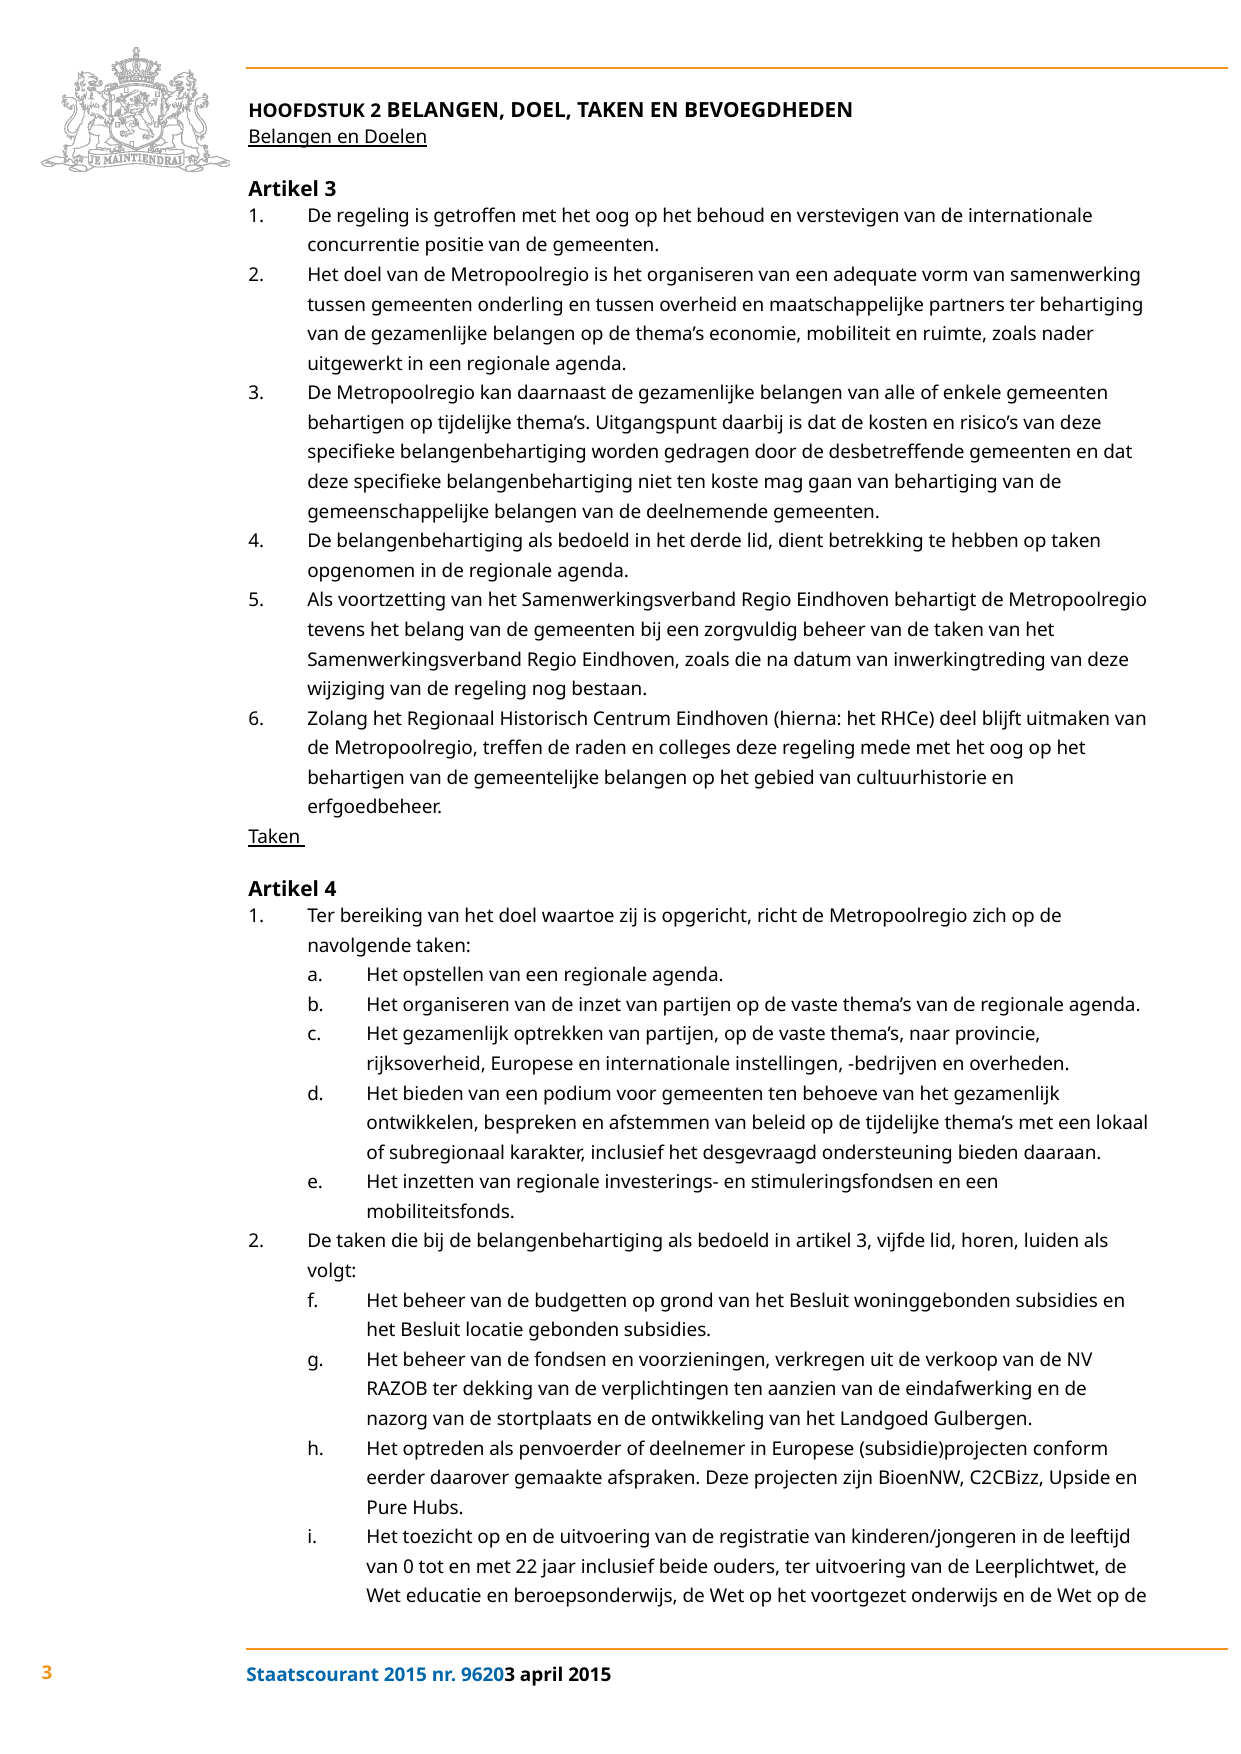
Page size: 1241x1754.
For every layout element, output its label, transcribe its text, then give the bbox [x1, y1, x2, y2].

list Het opstellen van een regionale agenda. [307, 961, 1152, 987]
text Artikel 4 [248, 874, 1152, 902]
list De taken die bij de belangenbehartiging als bedoeld in artikel 3, vijfde lid, horen, luiden als volgt: [248, 1228, 1152, 1283]
list De Metropoolregio kan daarnaast de gezamenlijke belangen van alle of enkele gemeenten behartigen op tijdelijke thema’s. Uitgangspunt daarbij is dat de kosten en risico’s van deze specifieke belangenbehartiging worden gedragen door de desbetreffende gemeenten en dat deze specifieke belangenbehartiging niet ten koste mag gaan van behartiging van de gemeenschappelijke belangen van de deelnemende gemeenten. [248, 379, 1152, 524]
list Het gezamenlijk optrekken van partijen, op de vaste thema’s, naar provincie, rijksoverheid, Europese en internationale instellingen, -bedrijven en overheden. [307, 1021, 1152, 1076]
list Het beheer van de budgetten op grond van het Besluit woninggebonden subsidies en het Besluit locatie gebonden subsidies. [307, 1287, 1152, 1342]
text Belangen en Doelen [248, 123, 1152, 149]
list Als voortzetting van het Samenwerkingsverband Regio Eindhoven behartigt de Metropoolregio tevens het belang van de gemeenten bij een zorgvuldig beheer van de taken van het Samenwerkingsverband Regio Eindhoven, zoals die na datum van inwerkingtreding van deze wijziging van de regeling nog bestaan. [248, 587, 1152, 701]
list Het optreden als penvoerder of deelnemer in Europese (subsidie)projecten conform eerder daarover gemaakte afspraken. Deze projecten zijn BioenNW, C2CBizz, Upside en Pure Hubs. [307, 1435, 1152, 1519]
list De belangenbehartiging als bedoeld in het derde lid, dient betrekking te hebben op taken opgenomen in de regionale agenda. [248, 527, 1152, 583]
list Zolang het Regionaal Historisch Centrum Eindhoven (hierna: het RHCe) deel blijft uitmaken van de Metropoolregio, treffen de raden en colleges deze regeling mede met het oog op het behartigen van de gemeentelijke belangen op het gebied van cultuurhistorie en erfgoedbeheer. [248, 705, 1152, 819]
list Het bieden van een podium voor gemeenten ten behoeve van het gezamenlijk ontwikkelen, bespreken en afstemmen van beleid op de tijdelijke thema’s met een lokaal of subregionaal karakter, inclusief het desgevraagd ondersteuning bieden daaraan. [307, 1080, 1152, 1164]
text Artikel 3 [248, 174, 1152, 202]
picture [41, 47, 231, 172]
text Taken [248, 823, 1152, 849]
list Het beheer van de fondsen en voorzieningen, verkregen uit de verkoop van de NV RAZOB ter dekking van de verplichtingen ten aanzien van de eindafwerking en de nazorg van de stortplaats en de ontwikkeling van het Landgoed Gulbergen. [307, 1346, 1152, 1431]
list Het doel van de Metropoolregio is het organiseren van een adequate vorm van samenwerking tussen gemeenten onderling en tussen overheid en maatschappelijke partners ter behartiging van de gezamenlijke belangen op de thema’s economie, mobiliteit en ruimte, zoals nader uitgewerkt in een regionale agenda. [248, 261, 1152, 376]
list Het toezicht op en de uitvoering van de registratie van kinderen/jongeren in de leeftijd van 0 tot en met 22 jaar inclusief beide ouders, ter uitvoering van de Leerplichtwet, de Wet educatie en beroepsonderwijs, de Wet op het voortgezet onderwijs en de Wet op de [307, 1523, 1152, 1608]
list De regeling is getroffen met het oog op het behoud en verstevigen van de internationale concurrentie positie van de gemeenten. [248, 202, 1152, 257]
text HOOFDSTUK 2 BELANGEN, DOEL, TAKEN EN BEVOEGDHEDEN [248, 95, 1152, 123]
list Het inzetten van regionale investerings- en stimuleringsfondsen en een mobiliteitsfonds. [307, 1168, 1152, 1224]
list Ter bereiking van het doel waartoe zij is opgericht, richt de Metropoolregio zich op de navolgende taken: [248, 902, 1152, 957]
list Het organiseren van de inzet van partijen op de vaste thema’s van de regionale agenda. [307, 991, 1152, 1017]
